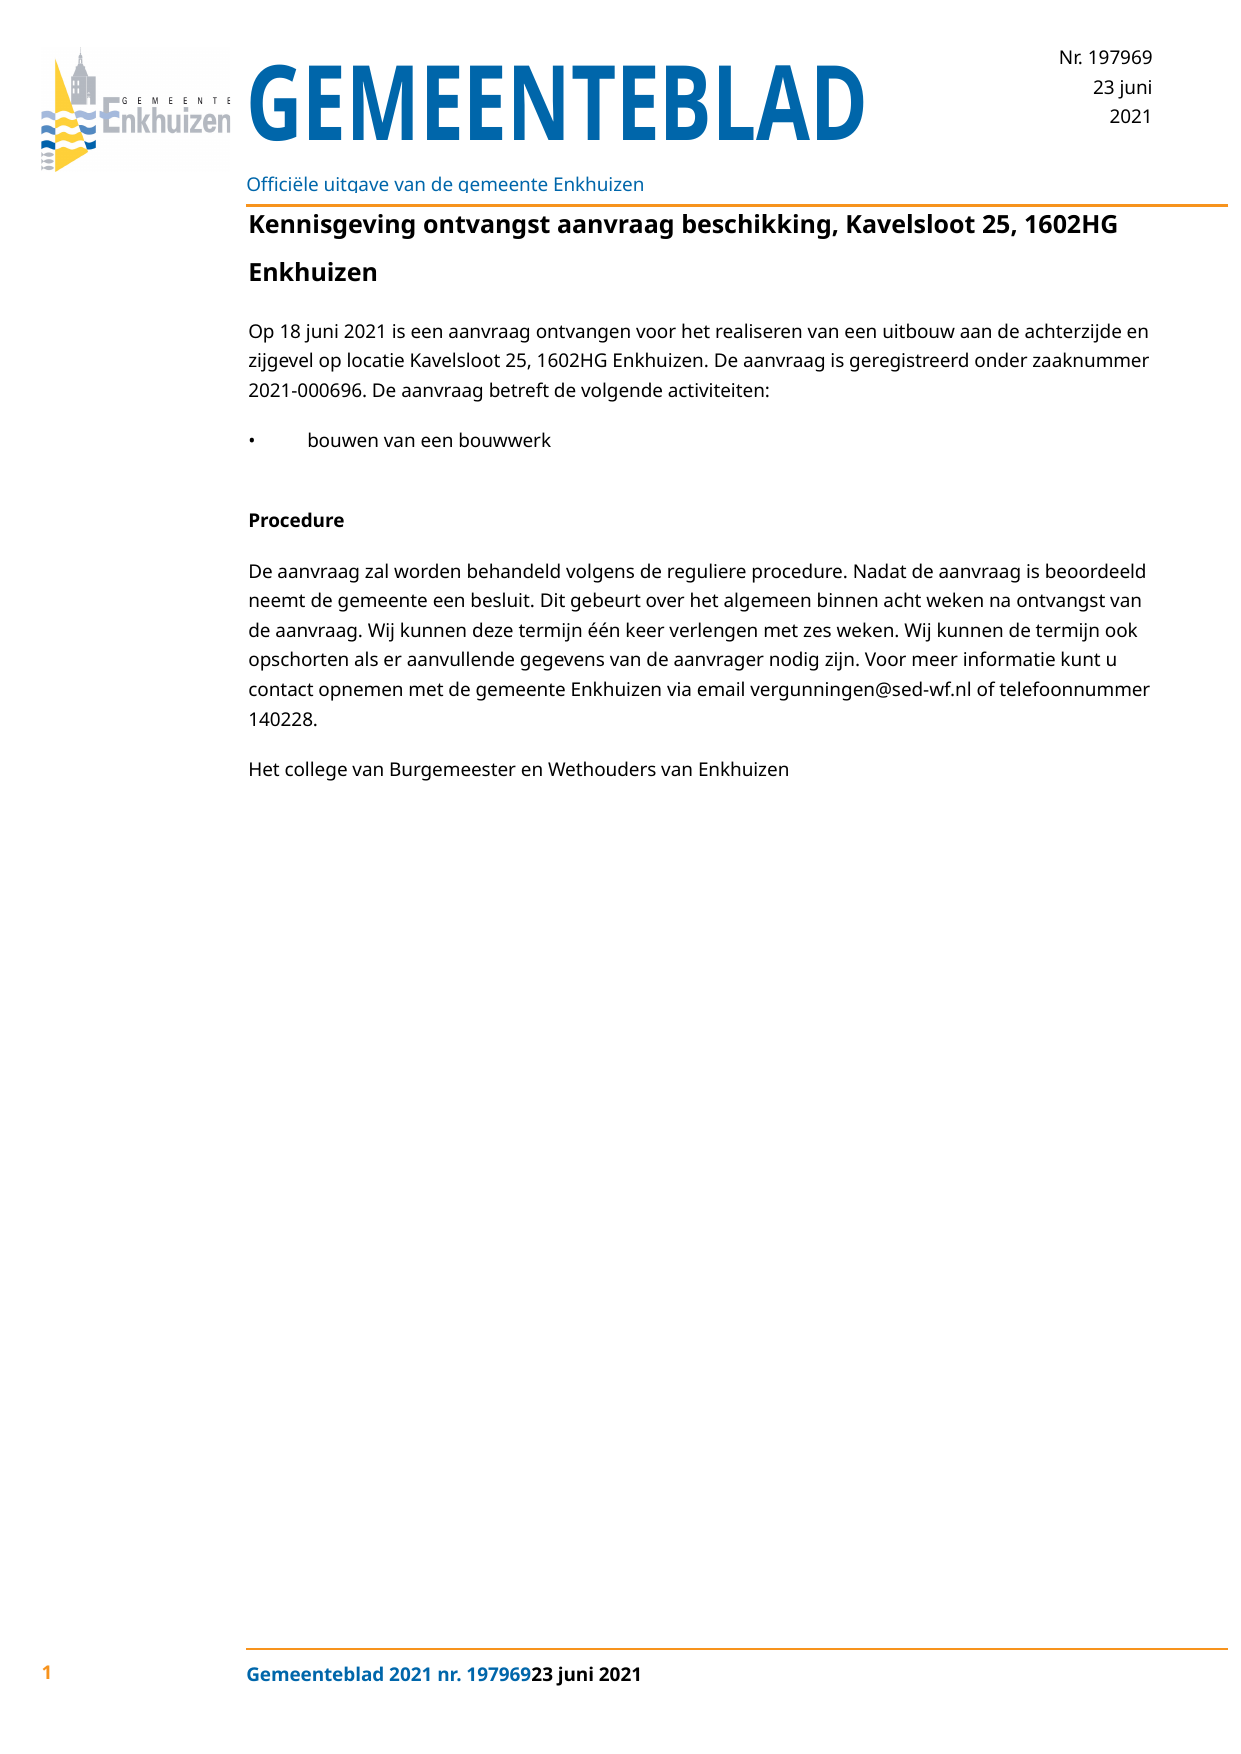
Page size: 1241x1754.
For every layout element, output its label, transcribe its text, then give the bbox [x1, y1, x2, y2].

text De aanvraag zal worden behandeld volgens de reguliere procedure. Nadat de aanvraag is beoordeeld neemt de gemeente een besluit. Dit gebeurt over het algemeen binnen acht weken na ontvangst van de aanvraag. Wij kunnen deze termijn één keer verlengen met zes weken. Wij kunnen de termijn ook opschorten als er aanvullende gegevens van de aanvrager nodig zijn. Voor meer informatie kunt u contact opnemen met de gemeente Enkhuizen via email vergunningen@sed-wf.nl of telefoonnummer 140228. [248, 558, 1152, 732]
list bouwen van een bouwwerk [248, 427, 1152, 453]
text Het college van Burgemeester en Wethouders van Enkhuizen [248, 756, 1152, 782]
text Kennisgeving ontvangst aanvraag beschikking, Kavelsloot 25, 1602HG Enkhuizen [248, 207, 1152, 288]
picture [41, 47, 231, 172]
text Procedure [248, 507, 1152, 533]
text Op 18 juni 2021 is een aanvraag ontvangen voor het realiseren van een uitbouw aan de achterzijde en zijgevel op locatie Kavelsloot 25, 1602HG Enkhuizen. De aanvraag is geregistreerd onder zaaknummer 2021-000696. De aanvraag betreft de volgende activiteiten: [248, 318, 1152, 403]
